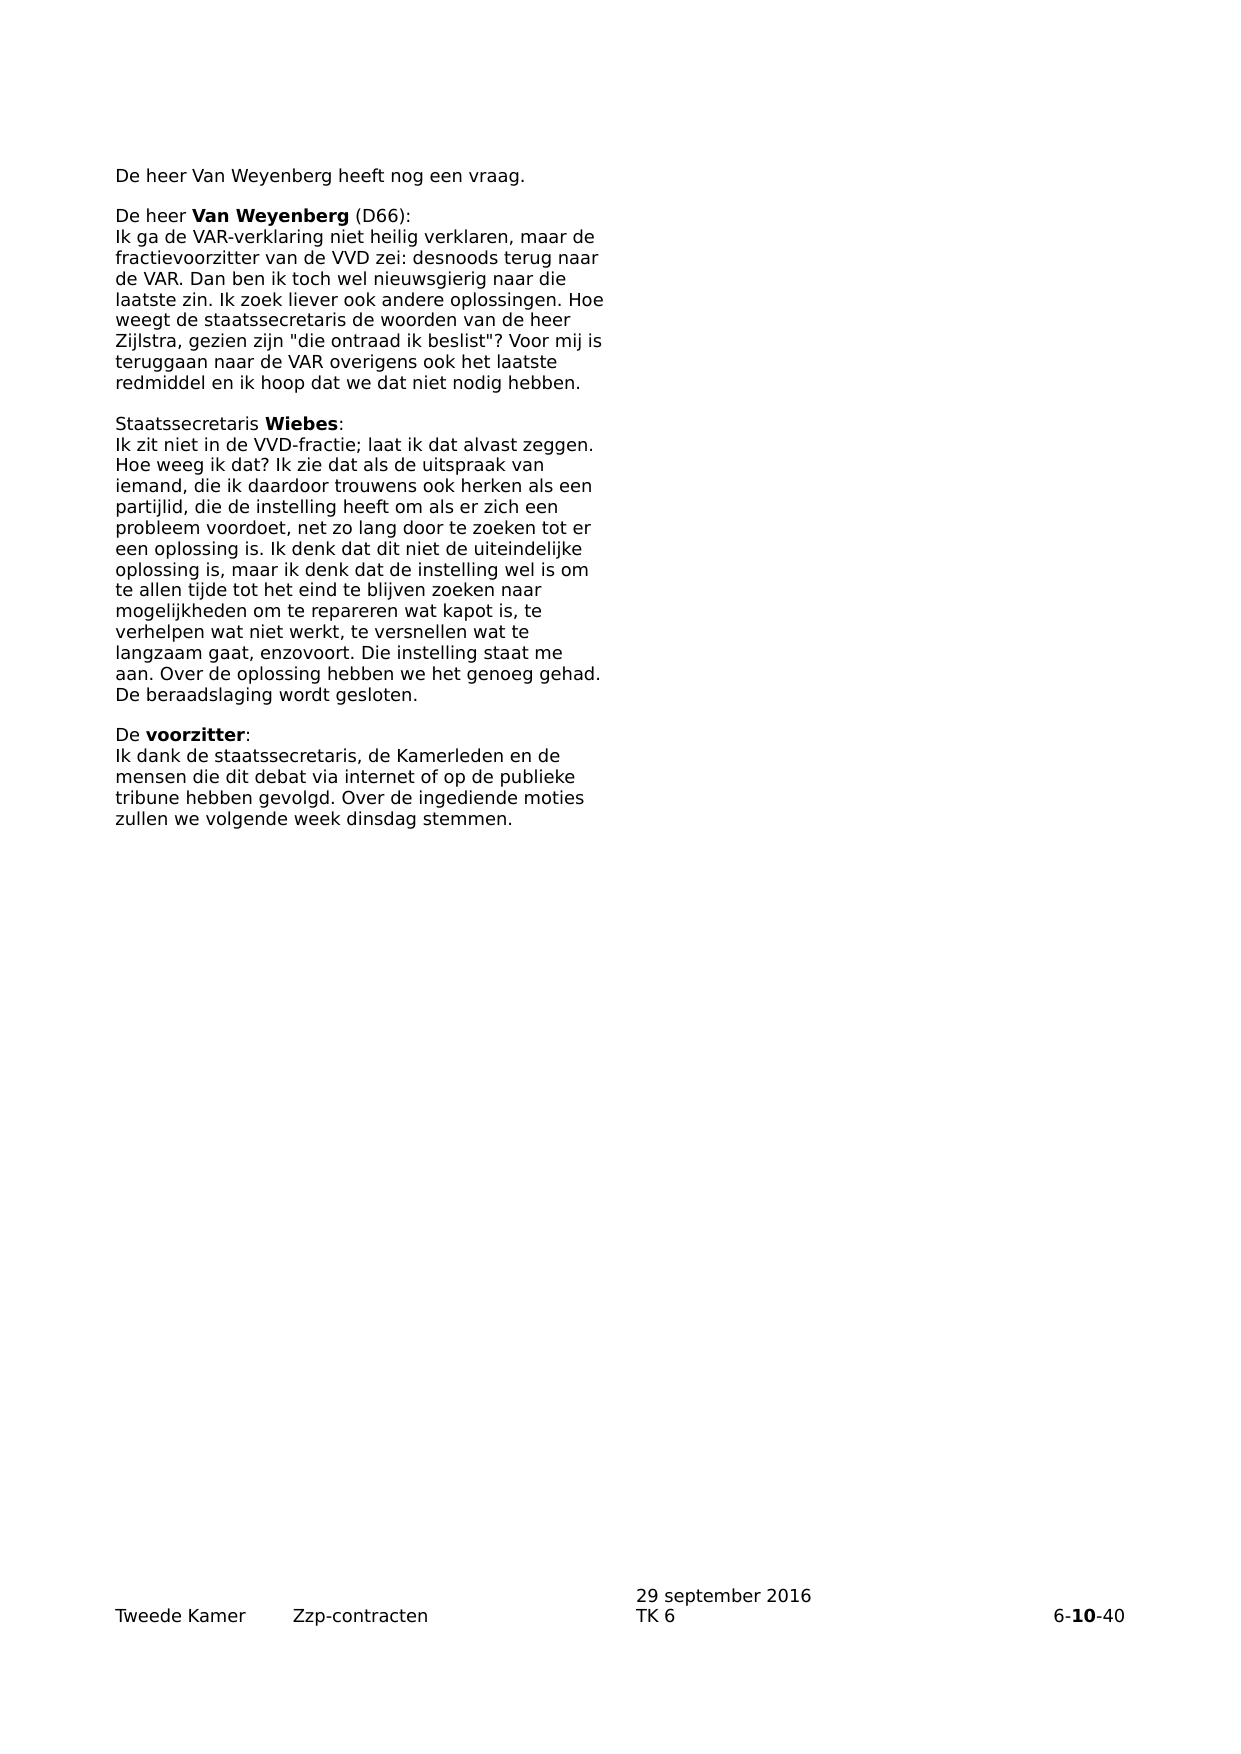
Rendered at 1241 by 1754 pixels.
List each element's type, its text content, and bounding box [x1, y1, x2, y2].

text De beraadslaging wordt gesloten. [115, 684, 605, 705]
text Ik ga de VAR-verklaring niet heilig verklaren, maar de fractievoorzitter van de VVD zei: desnoods terug naar de VAR. Dan ben ik toch wel nieuwsgierig naar die laatste zin. Ik zoek liever ook andere oplossingen. Hoe weegt de staatssecretaris de woorden van de heer Zijlstra, gezien zijn "die ontraad ik beslist"? Voor mij is teruggaan naar de VAR overigens ook het laatste redmiddel en ik hoop dat we dat niet nodig hebben. [115, 227, 605, 393]
text De heer Van Weyenberg (D66): [115, 206, 605, 227]
text Ik zit niet in de VVD-fractie; laat ik dat alvast zeggen. Hoe weeg ik dat? Ik zie dat als de uitspraak van iemand, die ik daardoor trouwens ook herken als een partijlid, die de instelling heeft om als er zich een probleem voordoet, net zo lang door te zoeken tot er een oplossing is. Ik denk dat dit niet de uiteindelijke oplossing is, maar ik denk dat de instelling wel is om te allen tijde tot het eind te blijven zoeken naar mogelijkheden om te repareren wat kapot is, te verhelpen wat niet werkt, te versnellen wat te langzaam gaat, enzovoort. Die instelling staat me aan. Over de oplossing hebben we het genoeg gehad. [115, 434, 605, 684]
text Staatssecretaris Wiebes: [115, 413, 605, 434]
text Ik dank de staatssecretaris, de Kamerleden en de mensen die dit debat via internet of op de publieke tribune hebben gevolgd. Over de ingediende moties zullen we volgende week dinsdag stemmen. [115, 746, 605, 829]
text De voorzitter: [115, 725, 605, 746]
text De heer Van Weyenberg heeft nog een vraag. [115, 165, 605, 186]
